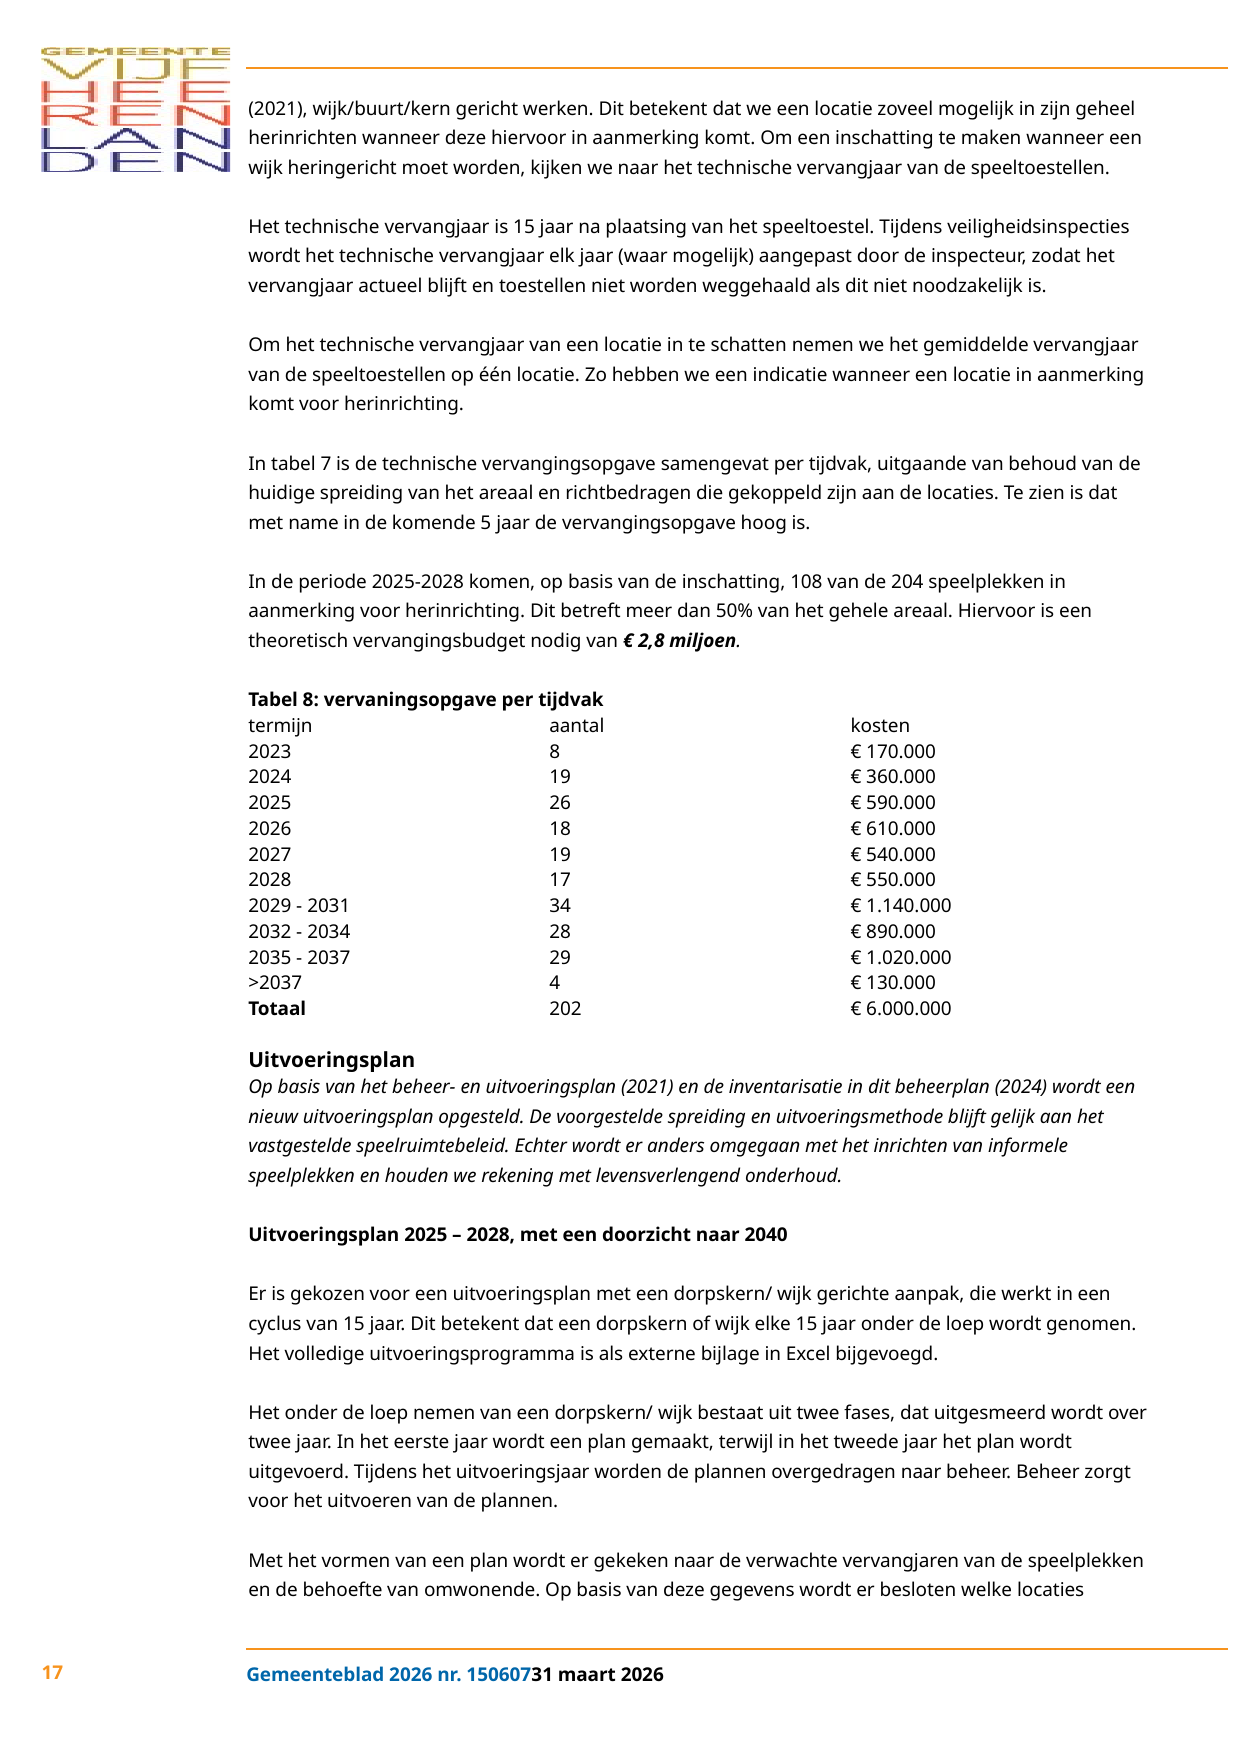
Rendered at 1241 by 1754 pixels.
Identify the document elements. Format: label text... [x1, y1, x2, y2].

table_cell € 130.000 [850, 970, 1152, 995]
table_cell 17 [549, 867, 850, 892]
table_cell € 540.000 [850, 841, 1152, 867]
table_cell € 170.000 [850, 738, 1152, 764]
table_cell termijn [248, 712, 549, 738]
table_cell >2037 [248, 970, 549, 995]
table_cell € 550.000 [850, 867, 1152, 892]
table_cell 2027 [248, 841, 549, 867]
table_cell kosten [850, 712, 1152, 738]
table_cell 2032 - 2034 [248, 918, 549, 944]
table_cell 26 [549, 790, 850, 815]
text In tabel 7 is de technische vervangingsopgave samengevat per tijdvak, uitgaande van behoud van de huidige spreiding van het areaal en richtbedragen die gekoppeld zijn aan de locaties. Te zien is dat met name in de komende 5 jaar de vervangingsopgave hoog is. [248, 450, 1152, 535]
text Om het technische vervangjaar van een locatie in te schatten nemen we het gemiddelde vervangjaar van de speeltoestellen op één locatie. Zo hebben we een indicatie wanneer een locatie in aanmerking komt voor herinrichting. [248, 331, 1152, 416]
table_cell 34 [549, 893, 850, 918]
text Het technische vervangjaar is 15 jaar na plaatsing van het speeltoestel. Tijdens veiligheidsinspecties wordt het technische vervangjaar elk jaar (waar mogelijk) aangepast door de inspecteur, zodat het vervangjaar actueel blijft en toestellen niet worden weggehaald als dit niet noodzakelijk is. [248, 213, 1152, 298]
text Op basis van het beheer- en uitvoeringsplan (2021) en de inventarisatie in dit beheerplan (2024) wordt een nieuw uitvoeringsplan opgesteld. De voorgestelde spreiding en uitvoeringsmethode blijft gelijk aan het vastgestelde speelruimtebeleid. Echter wordt er anders omgegaan met het inrichten van informele speelplekken en houden we rekening met levensverlengend onderhoud. [248, 1073, 1152, 1188]
table_header Tabel 8: vervaningsopgave per tijdvak [248, 687, 1152, 712]
text Uitvoeringsplan [248, 1045, 1152, 1073]
table_cell 4 [549, 970, 850, 995]
text In de periode 2025-2028 komen, op basis van de inschatting, 108 van de 204 speelplekken in aanmerking voor herinrichting. Dit betreft meer dan 50% van het gehele areaal. Hiervoor is een theoretisch vervangingsbudget nodig van € 2,8 miljoen. [248, 568, 1152, 653]
table_cell 29 [549, 944, 850, 969]
table_cell € 590.000 [850, 790, 1152, 815]
text Uitvoeringsplan 2025 – 2028, met een doorzicht naar 2040 [248, 1221, 1152, 1247]
table_cell 8 [549, 738, 850, 764]
table_cell 2029 - 2031 [248, 893, 549, 918]
table_cell € 610.000 [850, 815, 1152, 841]
text Het onder de loep nemen van een dorpskern/ wijk bestaat uit twee fases, dat uitgesmeerd wordt over twee jaar. In het eerste jaar wordt een plan gemaakt, terwijl in het tweede jaar het plan wordt uitgevoerd. Tijdens het uitvoeringsjaar worden de plannen overgedragen naar beheer. Beheer zorgt voor het uitvoeren van de plannen. [248, 1399, 1152, 1513]
text Met het vormen van een plan wordt er gekeken naar de verwachte vervangjaren van de speelplekken en de behoefte van omwonende. Op basis van deze gegevens wordt er besloten welke locaties [248, 1547, 1152, 1602]
table_cell € 6.000.000 [850, 995, 1152, 1021]
table_cell 19 [549, 764, 850, 789]
table_cell 19 [549, 841, 850, 867]
text (2021), wijk/buurt/kern gericht werken. Dit betekent dat we een locatie zoveel mogelijk in zijn geheel herinrichten wanneer deze hiervoor in aanmerking komt. Om een inschatting te maken wanneer een wijk heringericht moet worden, kijken we naar het technische vervangjaar van de speeltoestellen. [248, 95, 1152, 180]
table_cell € 890.000 [850, 918, 1152, 944]
table_cell 2023 [248, 738, 549, 764]
table_cell 2035 - 2037 [248, 944, 549, 969]
table_cell aantal [549, 712, 850, 738]
table_cell € 1.020.000 [850, 944, 1152, 969]
table_cell 28 [549, 918, 850, 944]
table_cell 202 [549, 995, 850, 1021]
table_cell Totaal [248, 995, 549, 1021]
table_cell € 360.000 [850, 764, 1152, 789]
table_cell 2024 [248, 764, 549, 789]
picture [41, 47, 231, 172]
table_cell 18 [549, 815, 850, 841]
table_cell 2025 [248, 790, 549, 815]
text Er is gekozen voor een uitvoeringsplan met een dorpskern/ wijk gerichte aanpak, die werkt in een cyclus van 15 jaar. Dit betekent dat een dorpskern of wijk elke 15 jaar onder de loep wordt genomen. Het volledige uitvoeringsprogramma is als externe bijlage in Excel bijgevoegd. [248, 1281, 1152, 1366]
table_cell 2026 [248, 815, 549, 841]
table_cell 2028 [248, 867, 549, 892]
table_cell € 1.140.000 [850, 893, 1152, 918]
